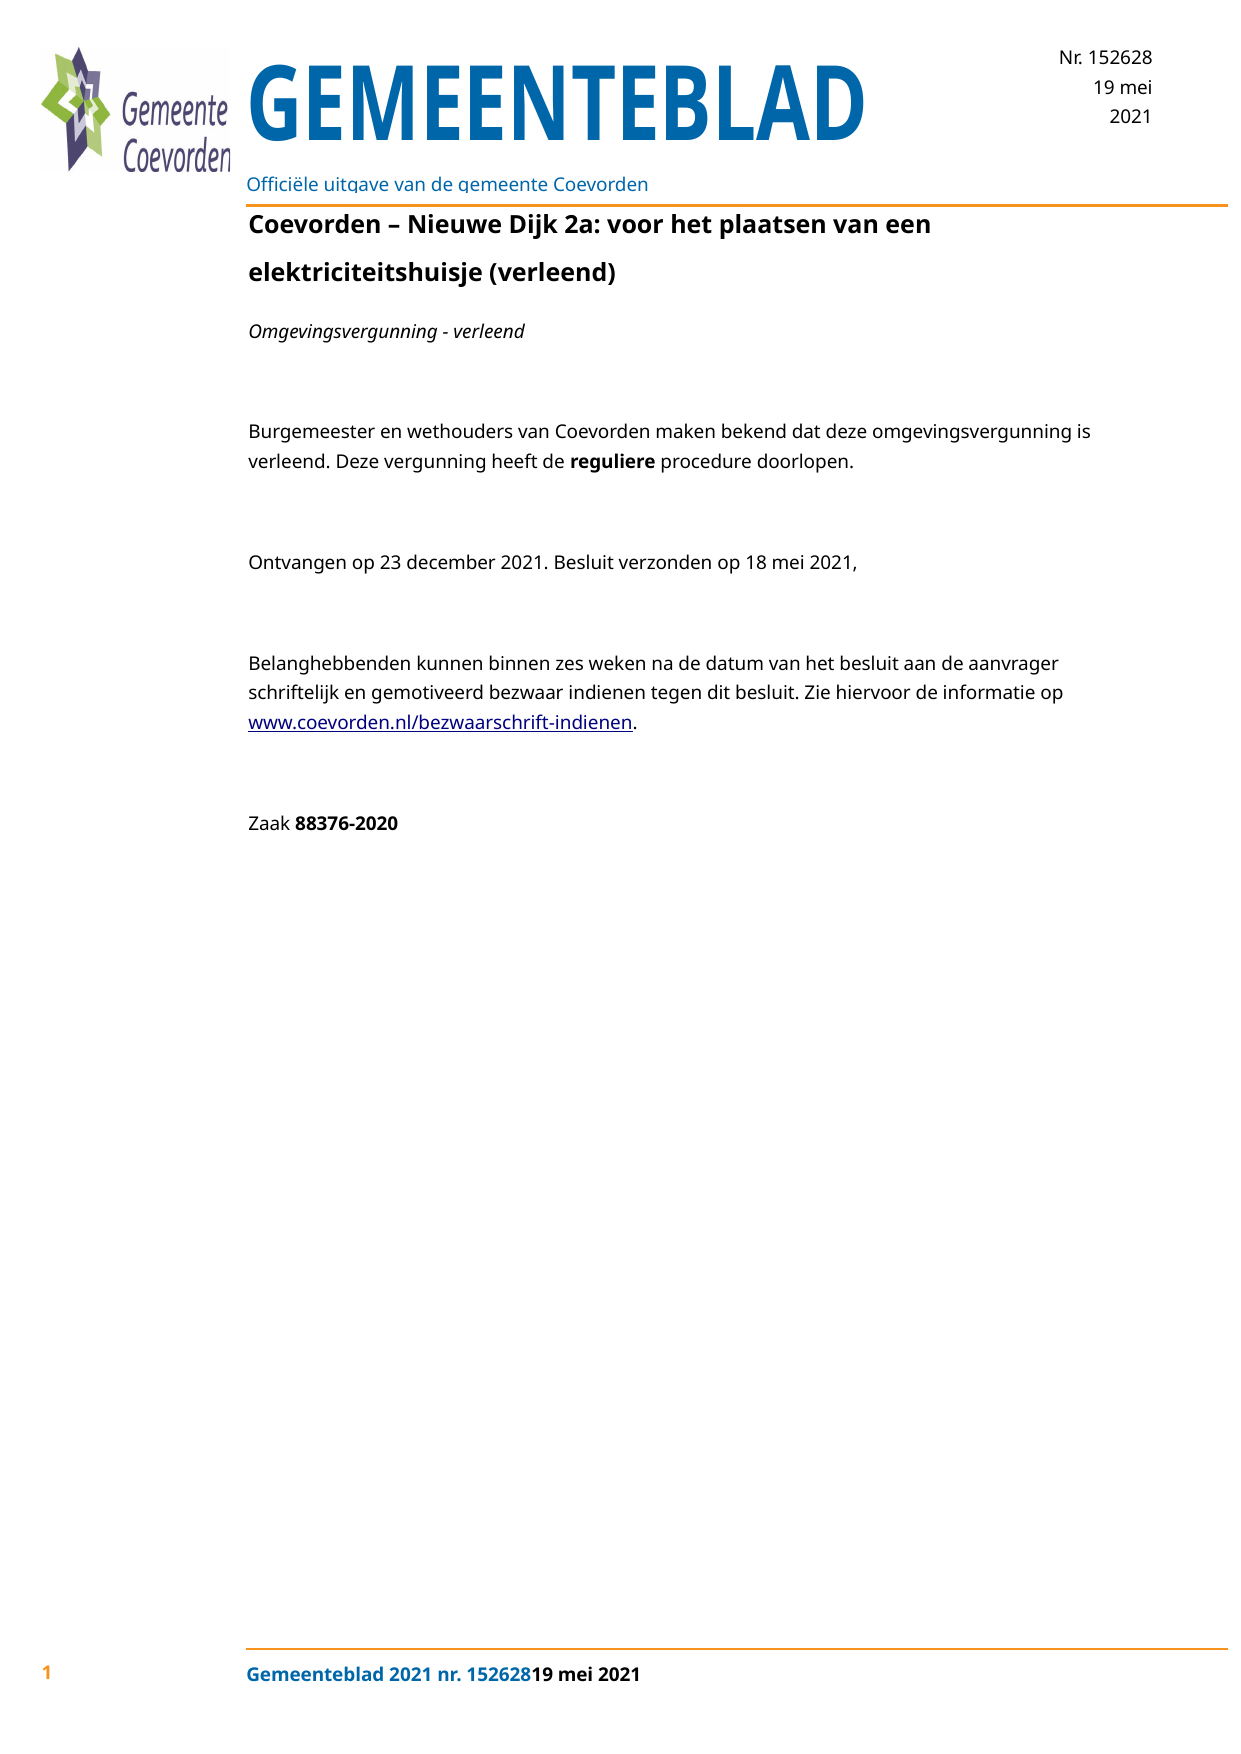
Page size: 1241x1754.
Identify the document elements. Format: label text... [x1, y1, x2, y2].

text Omgevingsvergunning - verleend [248, 318, 1152, 344]
text Belanghebbenden kunnen binnen zes weken na de datum van het besluit aan de aanvrager schriftelijk en gemotiveerd bezwaar indienen tegen dit besluit. Zie hiervoor de informatie op www.coevorden.nl/bezwaarschrift-indienen. [248, 650, 1152, 735]
text Ontvangen op 23 december 2021. Besluit verzonden op 18 mei 2021, [248, 549, 1152, 575]
text Zaak 88376-2020 [248, 810, 1152, 836]
text Coevorden – Nieuwe Dijk 2a: voor het plaatsen van een elektriciteitshuisje (verleend) [248, 207, 1152, 288]
picture [41, 47, 231, 172]
text Burgemeester en wethouders van Coevorden maken bekend dat deze omgevingsvergunning is verleend. Deze vergunning heeft de reguliere procedure doorlopen. [248, 419, 1152, 474]
